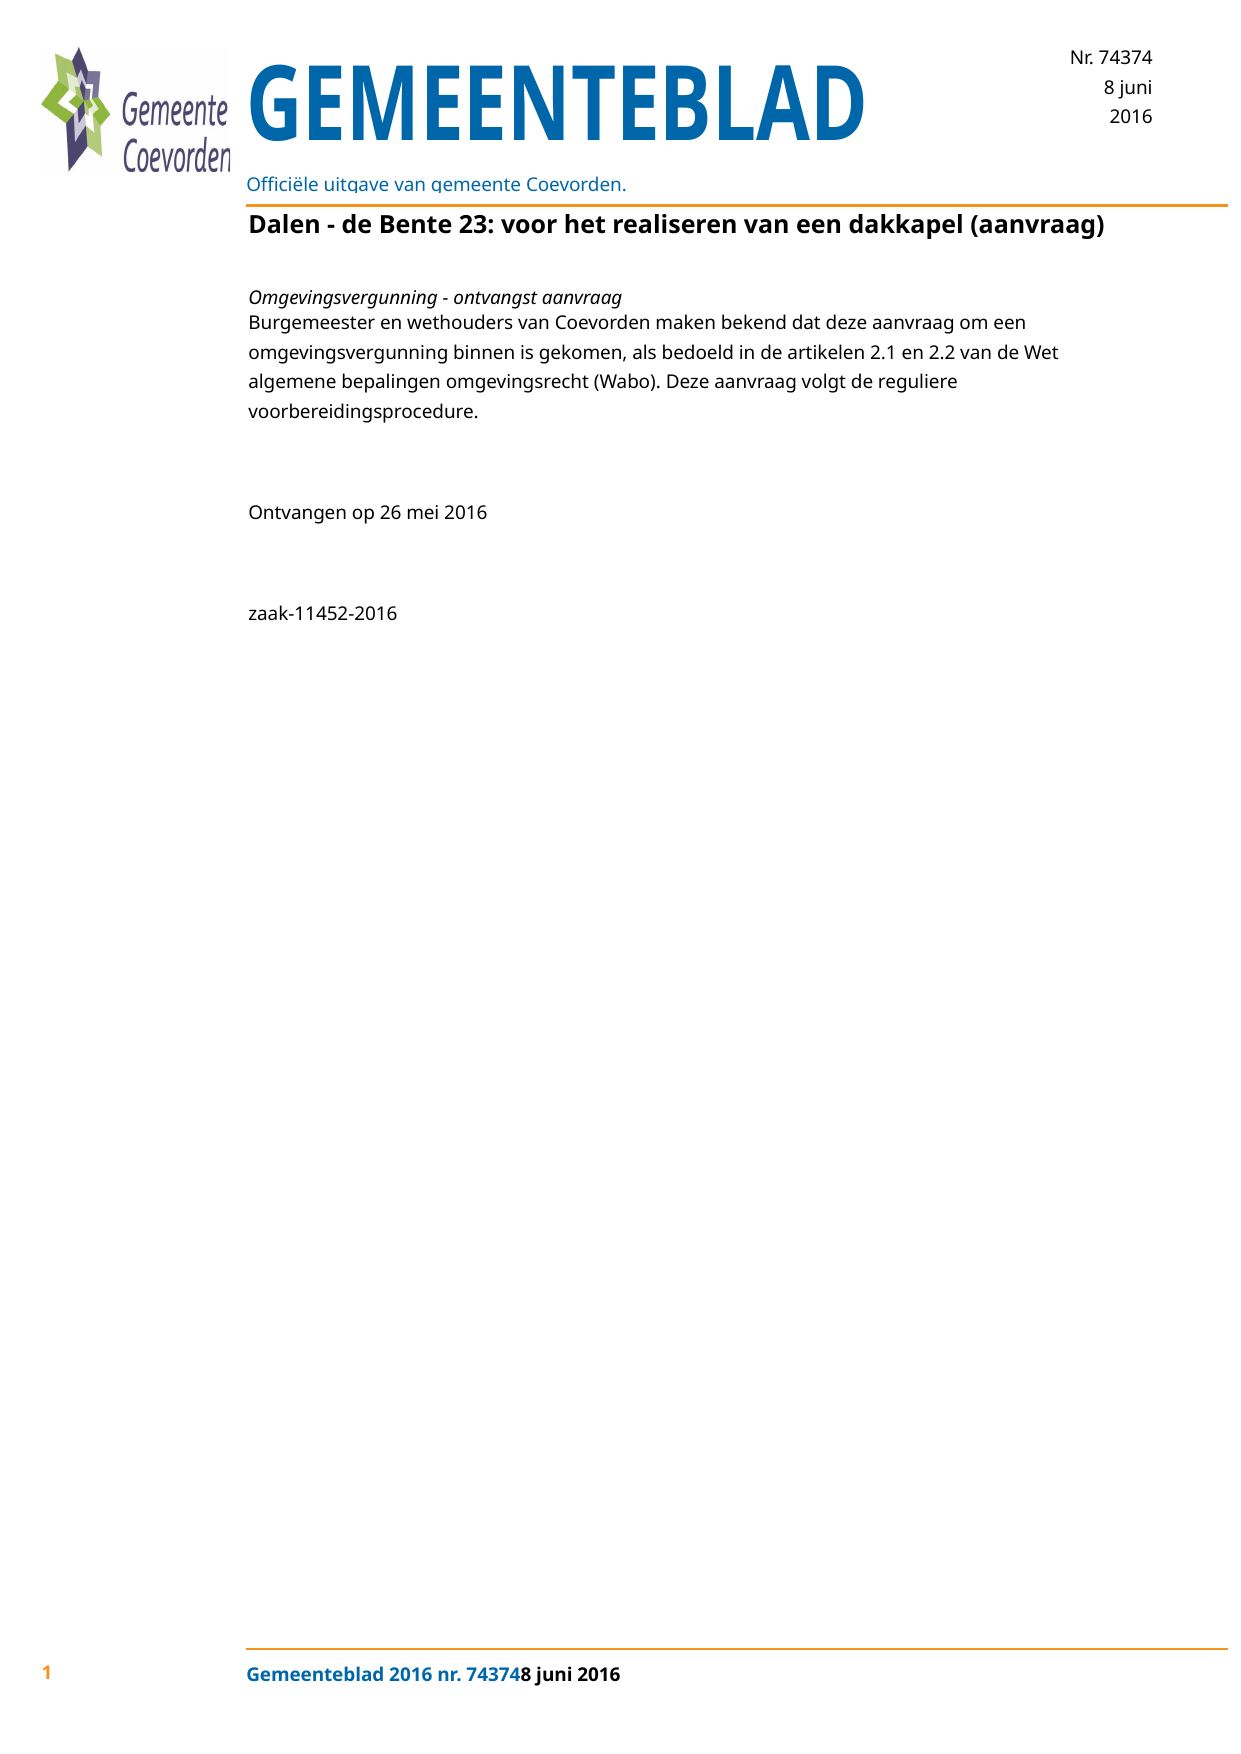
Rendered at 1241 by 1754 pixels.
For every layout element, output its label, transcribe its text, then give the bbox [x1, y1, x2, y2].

text Dalen - de Bente 23: voor het realiseren van een dakkapel (aanvraag) [248, 207, 1152, 241]
text zaak-11452-2016 [248, 600, 1152, 626]
text Omgevingsvergunning - ontvangst aanvraag [248, 284, 1152, 309]
text Ontvangen op 26 mei 2016 [248, 499, 1152, 525]
picture [41, 47, 231, 172]
text Burgemeester en wethouders van Coevorden maken bekend dat deze aanvraag om een omgevingsvergunning binnen is gekomen, als bedoeld in de artikelen 2.1 en 2.2 van de Wet algemene bepalingen omgevingsrecht (Wabo). Deze aanvraag volgt de reguliere voorbereidingsprocedure. [248, 309, 1152, 424]
